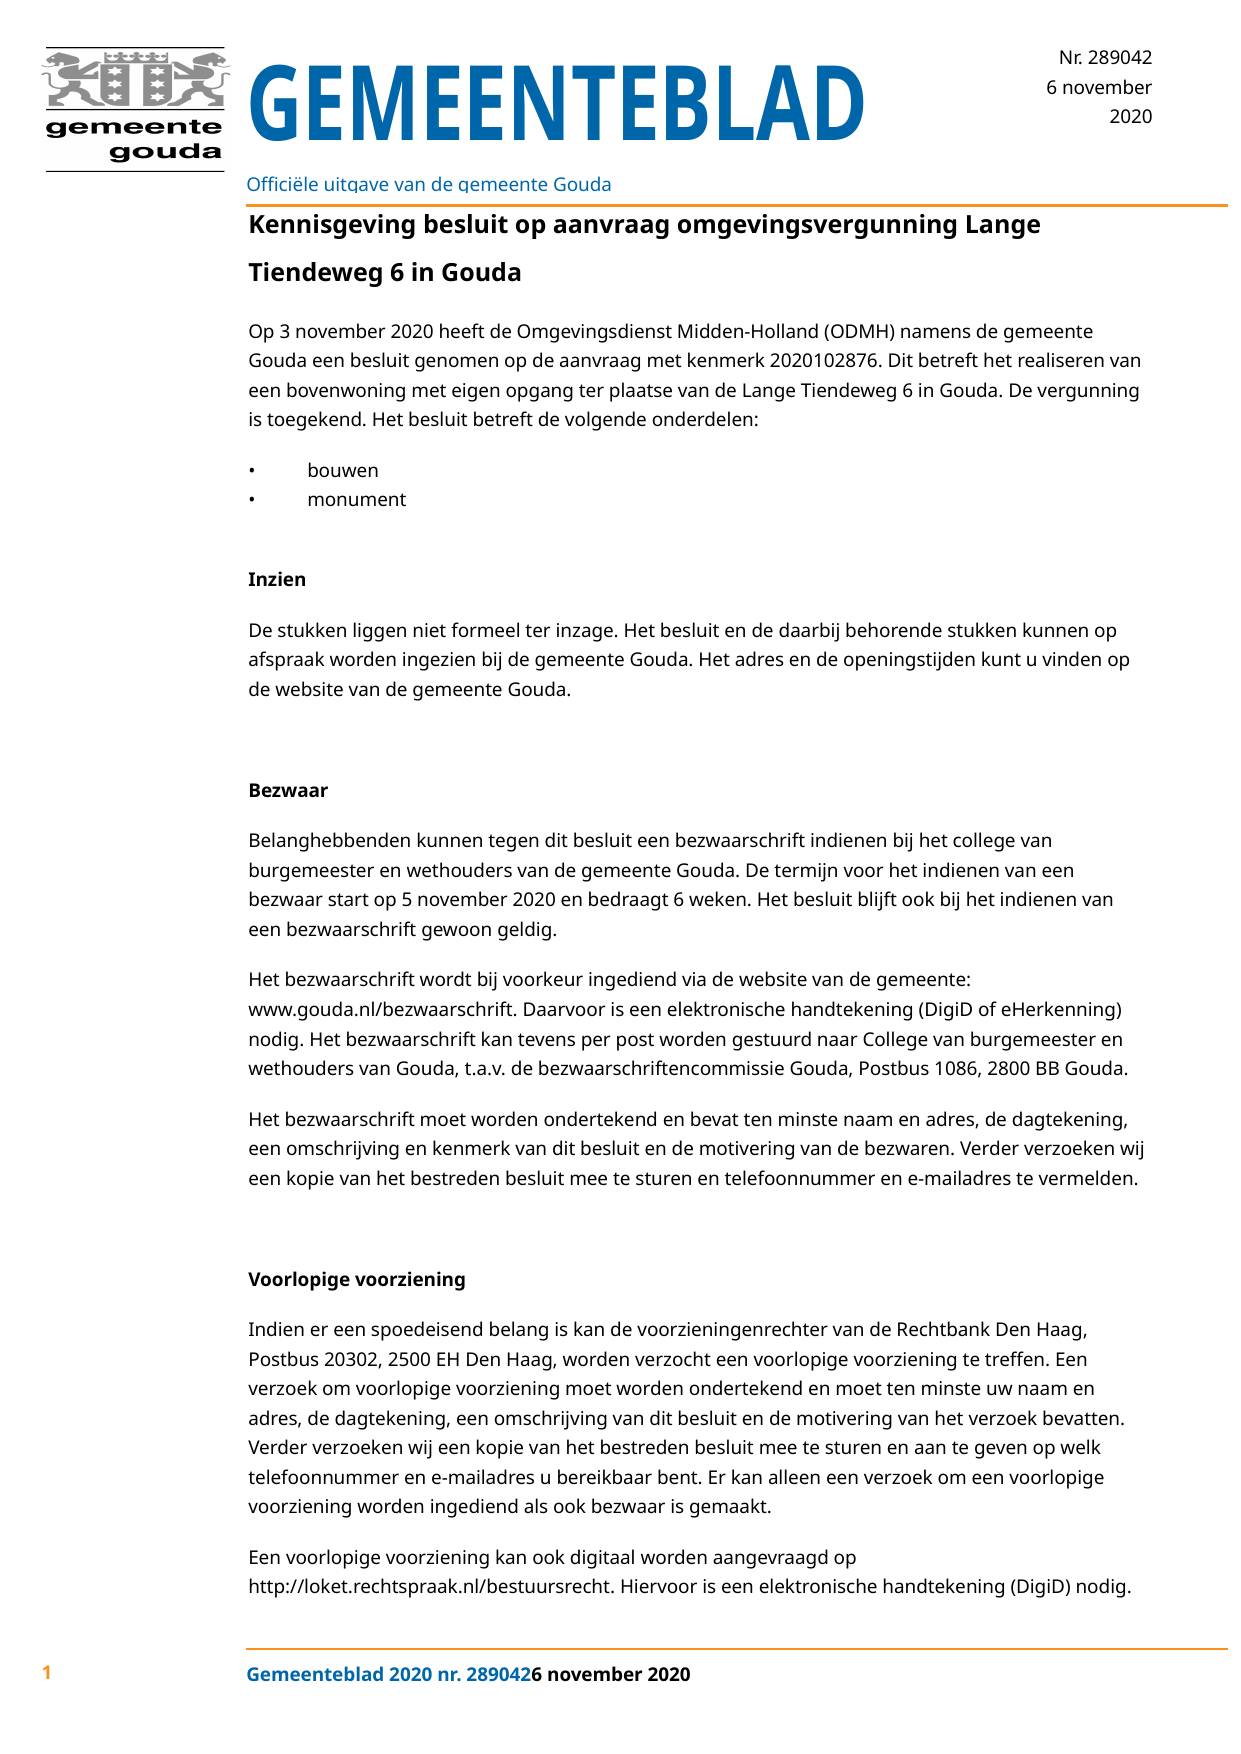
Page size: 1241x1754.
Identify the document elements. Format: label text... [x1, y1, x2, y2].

list monument [248, 487, 1152, 512]
text Kennisgeving besluit op aanvraag omgevingsvergunning Lange Tiendeweg 6 in Gouda [248, 207, 1152, 288]
text Indien er een spoedeisend belang is kan de voorzieningenrechter van de Rechtbank Den Haag, Postbus 20302, 2500 EH Den Haag, worden verzocht een voorlopige voorziening te treffen. Een verzoek om voorlopige voorziening moet worden ondertekend en moet ten minste uw naam en adres, de dagtekening, een omschrijving van dit besluit en de motivering van het verzoek bevatten. Verder verzoeken wij een kopie van het bestreden besluit mee te sturen en aan te geven op welk telefoonnummer en e-mailadres u bereikbaar bent. Er kan alleen een verzoek om een voorlopige voorziening worden ingediend als ook bezwaar is gemaakt. [248, 1316, 1152, 1519]
text Het bezwaarschrift wordt bij voorkeur ingediend via de website van de gemeente: www.gouda.nl/bezwaarschrift. Daarvoor is een elektronische handtekening (DigiD of eHerkenning) nodig. Het bezwaarschrift kan tevens per post worden gestuurd naar College van burgemeester en wethouders van Gouda, t.a.v. de bezwaarschriftencommissie Gouda, Postbus 1086, 2800 BB Gouda. [248, 967, 1152, 1081]
text Belanghebbenden kunnen tegen dit besluit een bezwaarschrift indienen bij het college van burgemeester en wethouders van de gemeente Gouda. De termijn voor het indienen van een bezwaar start op 5 november 2020 en bedraagt 6 weken. Het besluit blijft ook bij het indienen van een bezwaarschrift gewoon geldig. [248, 827, 1152, 942]
text Op 3 november 2020 heeft de Omgevingsdienst Midden-Holland (ODMH) namens de gemeente Gouda een besluit genomen op de aanvraag met kenmerk 2020102876. Dit betreft het realiseren van een bovenwoning met eigen opgang ter plaatse van de Lange Tiendeweg 6 in Gouda. De vergunning is toegekend. Het besluit betreft de volgende onderdelen: [248, 318, 1152, 432]
text Bezwaar [248, 777, 1152, 803]
text Inzien [248, 567, 1152, 592]
picture [41, 47, 231, 172]
list bouwen [248, 457, 1152, 483]
text Voorlopige voorziening [248, 1266, 1152, 1292]
text De stukken liggen niet formeel ter inzage. Het besluit en de daarbij behorende stukken kunnen op afspraak worden ingezien bij de gemeente Gouda. Het adres en de openingstijden kunt u vinden op de website van de gemeente Gouda. [248, 617, 1152, 702]
text Een voorlopige voorziening kan ook digitaal worden aangevraagd op http://loket.rechtspraak.nl/bestuursrecht. Hiervoor is een elektronische handtekening (DigiD) nodig. [248, 1544, 1152, 1599]
text Het bezwaarschrift moet worden ondertekend en bevat ten minste naam en adres, de dagtekening, een omschrijving en kenmerk van dit besluit en de motivering van de bezwaren. Verder verzoeken wij een kopie van het bestreden besluit mee te sturen en telefoonnummer en e-mailadres te vermelden. [248, 1106, 1152, 1191]
